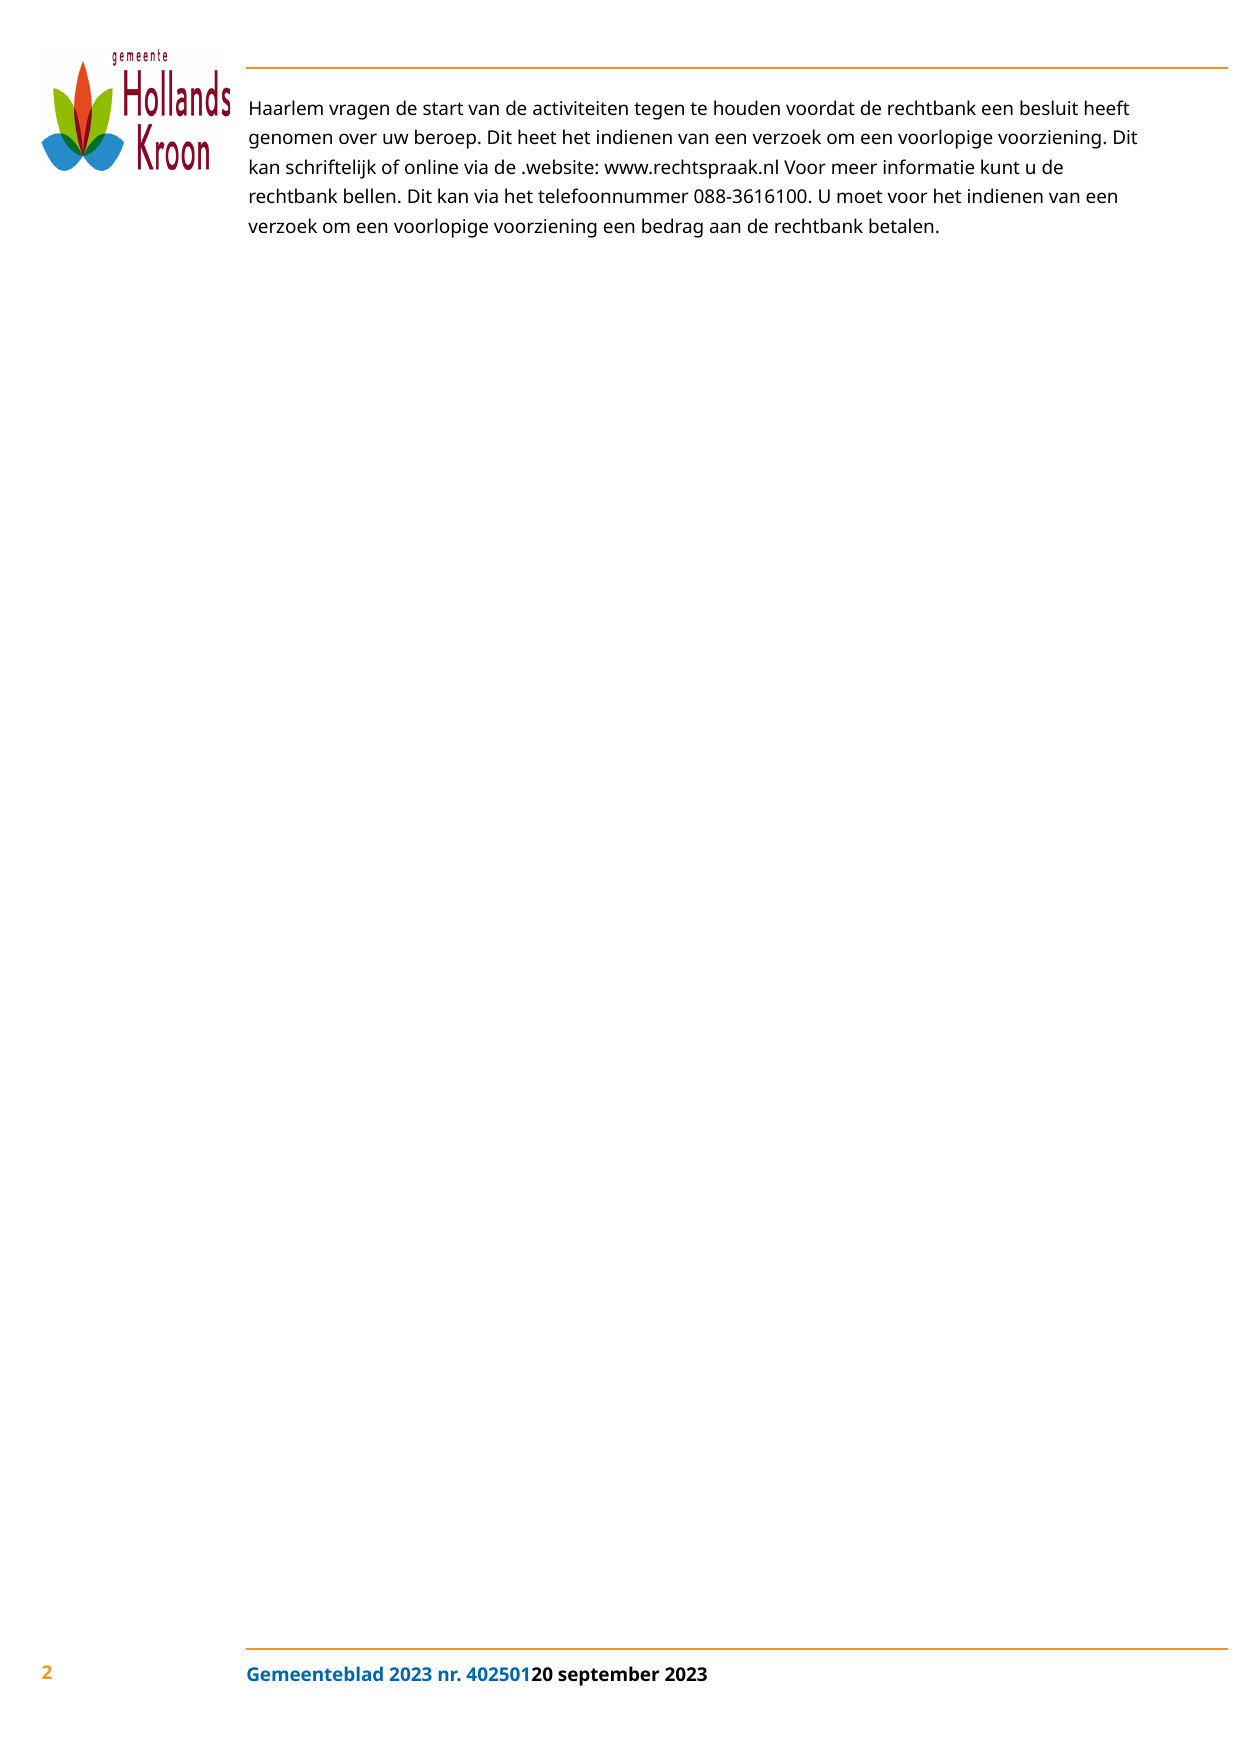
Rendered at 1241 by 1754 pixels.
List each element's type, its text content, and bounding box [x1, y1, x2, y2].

text Haarlem vragen de start van de activiteiten tegen te houden voordat de rechtbank een besluit heeft genomen over uw beroep. Dit heet het indienen van een verzoek om een voorlopige voorziening. Dit kan schriftelijk of online via de .website: www.rechtspraak.nl Voor meer informatie kunt u de rechtbank bellen. Dit kan via het telefoonnummer 088-3616100. U moet voor het indienen van een verzoek om een voorlopige voorziening een bedrag aan de rechtbank betalen. [248, 95, 1152, 239]
picture [41, 47, 231, 172]
